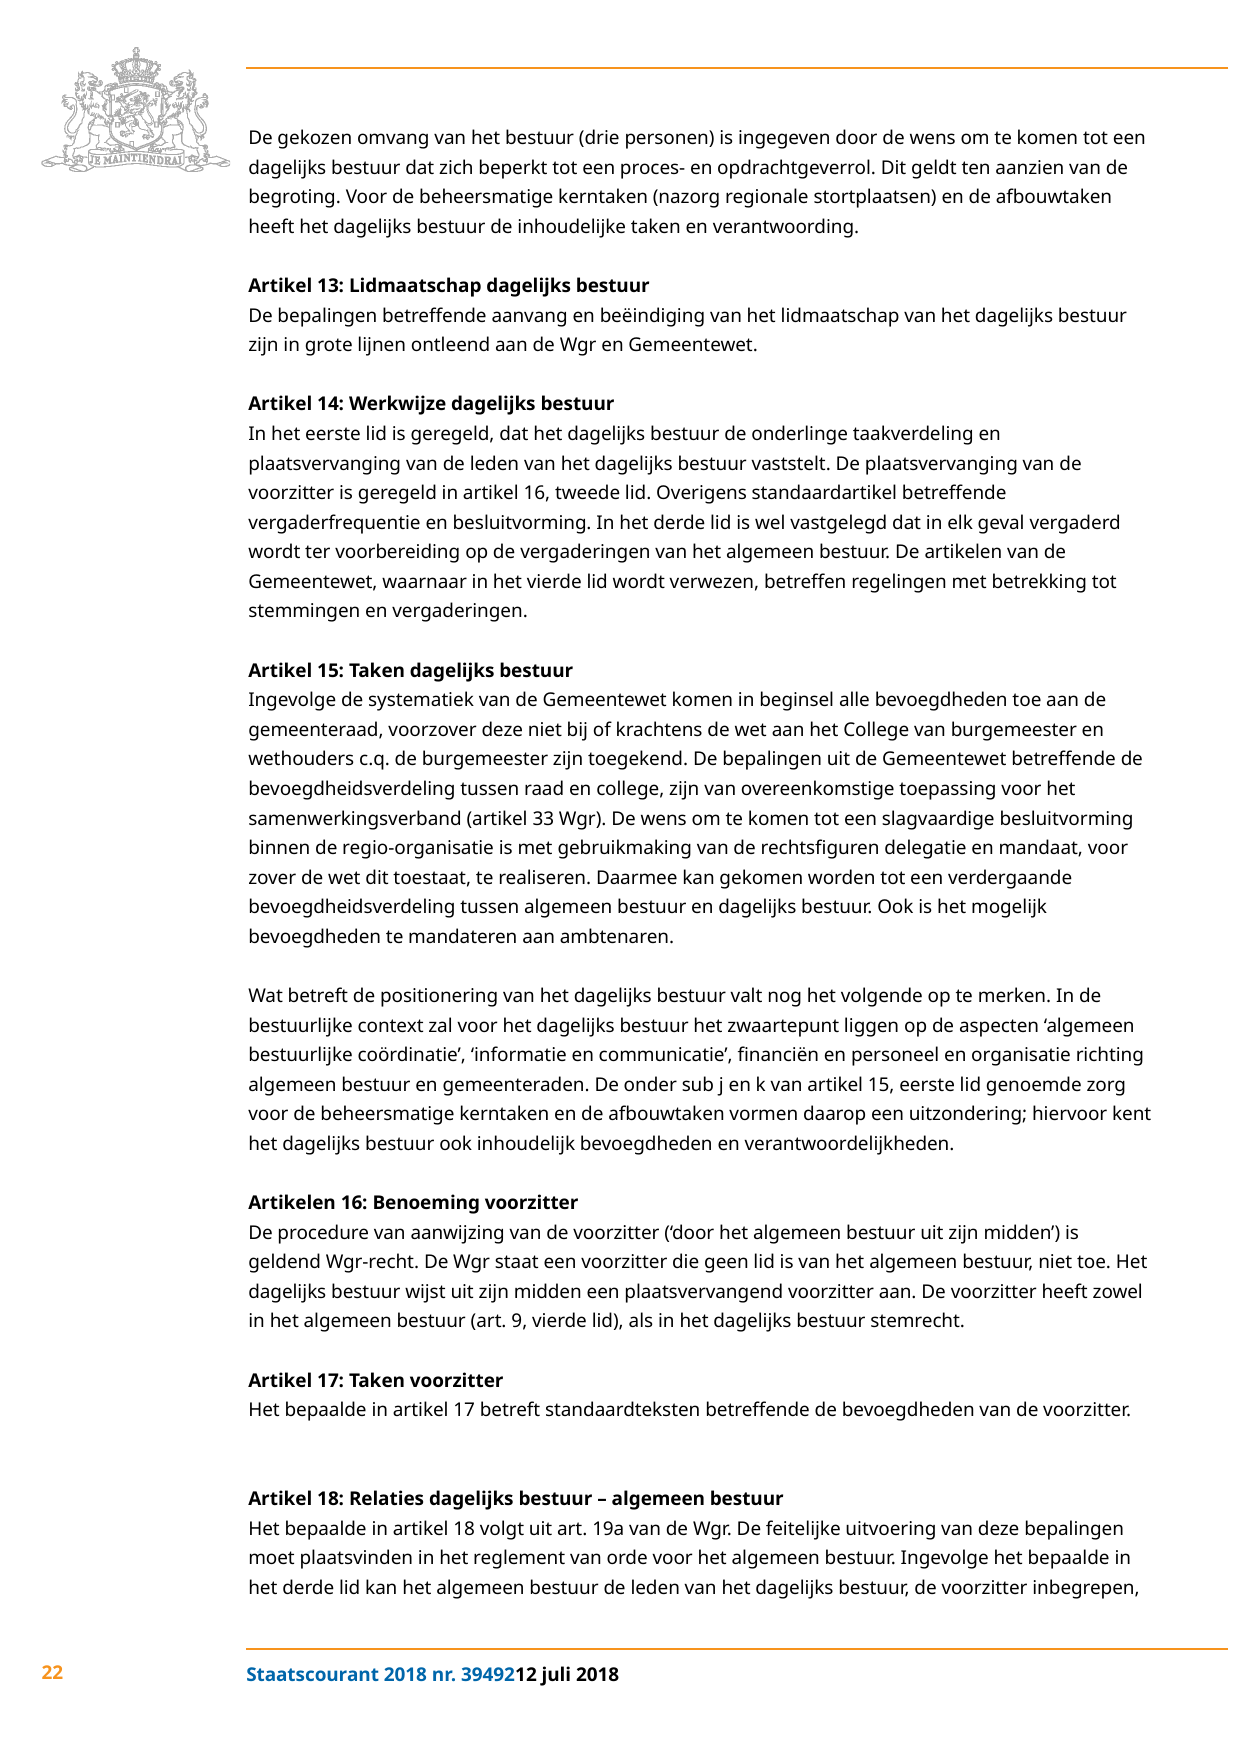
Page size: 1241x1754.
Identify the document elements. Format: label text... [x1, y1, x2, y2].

text Het bepaalde in artikel 17 betreft standaardteksten betreffende de bevoegdheden van de voorzitter. [248, 1396, 1152, 1422]
text Het bepaalde in artikel 18 volgt uit art. 19a van de Wgr. De feitelijke uitvoering van deze bepalingen moet plaatsvinden in het reglement van orde voor het algemeen bestuur. Ingevolge het bepaalde in het derde lid kan het algemeen bestuur de leden van het dagelijks bestuur, de voorzitter inbegrepen, [248, 1515, 1152, 1600]
text De gekozen omvang van het bestuur (drie personen) is ingegeven door de wens om te komen tot een dagelijks bestuur dat zich beperkt tot een proces- en opdrachtgeverrol. Dit geldt ten aanzien van de begroting. Voor de beheersmatige kerntaken (nazorg regionale stortplaatsen) en de afbouwtaken heeft het dagelijks bestuur de inhoudelijke taken en verantwoording. [248, 124, 1152, 239]
picture [41, 47, 231, 172]
text Ingevolge de systematiek van de Gemeentewet komen in beginsel alle bevoegdheden toe aan de gemeenteraad, voorzover deze niet bij of krachtens de wet aan het College van burgemeester en wethouders c.q. de burgemeester zijn toegekend. De bepalingen uit de Gemeentewet betreffende de bevoegdheidsverdeling tussen raad en college, zijn van overeenkomstige toepassing voor het samenwerkingsverband (artikel 33 Wgr). De wens om te komen tot een slagvaardige besluitvorming binnen de regio-organisatie is met gebruikmaking van de rechtsfiguren delegatie en mandaat, voor zover de wet dit toestaat, te realiseren. Daarmee kan gekomen worden tot een verdergaande bevoegdheidsverdeling tussen algemeen bestuur en dagelijks bestuur. Ook is het mogelijk bevoegdheden te mandateren aan ambtenaren. [248, 686, 1152, 949]
text Artikel 17: Taken voorzitter [248, 1367, 1152, 1393]
text In het eerste lid is geregeld, dat het dagelijks bestuur de onderlinge taakverdeling en plaatsvervanging van de leden van het dagelijks bestuur vaststelt. De plaatsvervanging van de voorzitter is geregeld in artikel 16, tweede lid. Overigens standaardartikel betreffende vergaderfrequentie en besluitvorming. In het derde lid is wel vastgelegd dat in elk geval vergaderd wordt ter voorbereiding op de vergaderingen van het algemeen bestuur. De artikelen van de Gemeentewet, waarnaar in het vierde lid wordt verwezen, betreffen regelingen met betrekking tot stemmingen en vergaderingen. [248, 420, 1152, 623]
text Wat betreft de positionering van het dagelijks bestuur valt nog het volgende op te merken. In de bestuurlijke context zal voor het dagelijks bestuur het zwaartepunt liggen op de aspecten ‘algemeen bestuurlijke coördinatie’, ‘informatie en communicatie’, financiën en personeel en organisatie richting algemeen bestuur en gemeenteraden. De onder sub j en k van artikel 15, eerste lid genoemde zorg voor de beheersmatige kerntaken en de afbouwtaken vormen daarop een uitzondering; hiervoor kent het dagelijks bestuur ook inhoudelijk bevoegdheden en verantwoordelijkheden. [248, 982, 1152, 1156]
text Artikel 15: Taken dagelijks bestuur [248, 657, 1152, 683]
text Artikel 18: Relaties dagelijks bestuur – algemeen bestuur [248, 1485, 1152, 1511]
text Artikel 14: Werkwijze dagelijks bestuur [248, 391, 1152, 416]
text Artikelen 16: Benoeming voorzitter [248, 1189, 1152, 1215]
text Artikel 13: Lidmaatschap dagelijks bestuur [248, 272, 1152, 298]
text De bepalingen betreffende aanvang en beëindiging van het lidmaatschap van het dagelijks bestuur zijn in grote lijnen ontleend aan de Wgr en Gemeentewet. [248, 302, 1152, 357]
text De procedure van aanwijzing van de voorzitter (‘door het algemeen bestuur uit zijn midden’) is geldend Wgr-recht. De Wgr staat een voorzitter die geen lid is van het algemeen bestuur, niet toe. Het dagelijks bestuur wijst uit zijn midden een plaatsvervangend voorzitter aan. De voorzitter heeft zowel in het algemeen bestuur (art. 9, vierde lid), als in het dagelijks bestuur stemrecht. [248, 1219, 1152, 1333]
